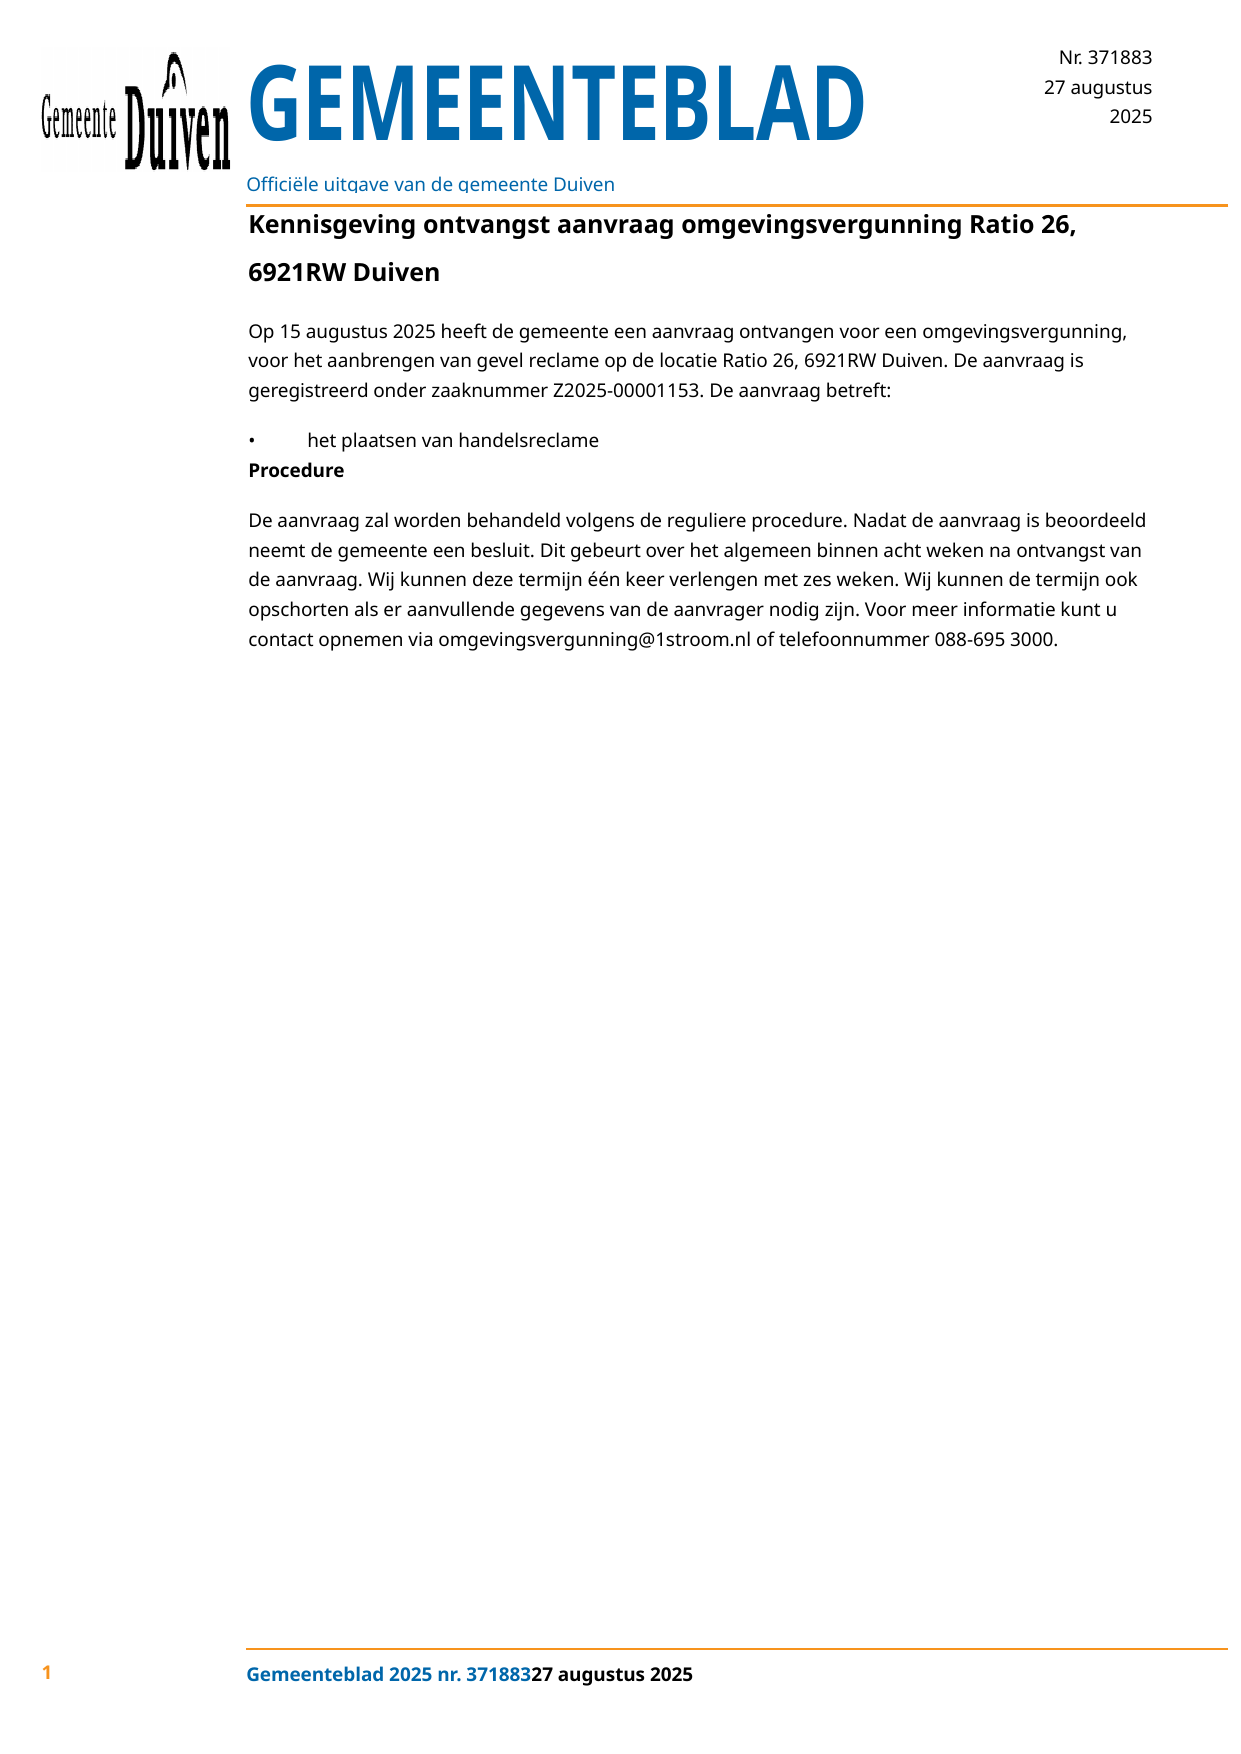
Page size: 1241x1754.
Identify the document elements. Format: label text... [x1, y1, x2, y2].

text Procedure [248, 457, 1152, 483]
text Op 15 augustus 2025 heeft de gemeente een aanvraag ontvangen voor een omgevingsvergunning, voor het aanbrengen van gevel reclame op de locatie Ratio 26, 6921RW Duiven. De aanvraag is geregistreerd onder zaaknummer Z2025-00001153. De aanvraag betreft: [248, 318, 1152, 403]
list het plaatsen van handelsreclame [248, 427, 1152, 453]
text Kennisgeving ontvangst aanvraag omgevingsvergunning Ratio 26, 6921RW Duiven [248, 207, 1152, 288]
picture [41, 47, 231, 172]
text De aanvraag zal worden behandeld volgens de reguliere procedure. Nadat de aanvraag is beoordeeld neemt de gemeente een besluit. Dit gebeurt over het algemeen binnen acht weken na ontvangst van de aanvraag. Wij kunnen deze termijn één keer verlengen met zes weken. Wij kunnen de termijn ook opschorten als er aanvullende gegevens van de aanvrager nodig zijn. Voor meer informatie kunt u contact opnemen via omgevingsvergunning@1stroom.nl of telefoonnummer 088-695 3000. [248, 507, 1152, 652]
